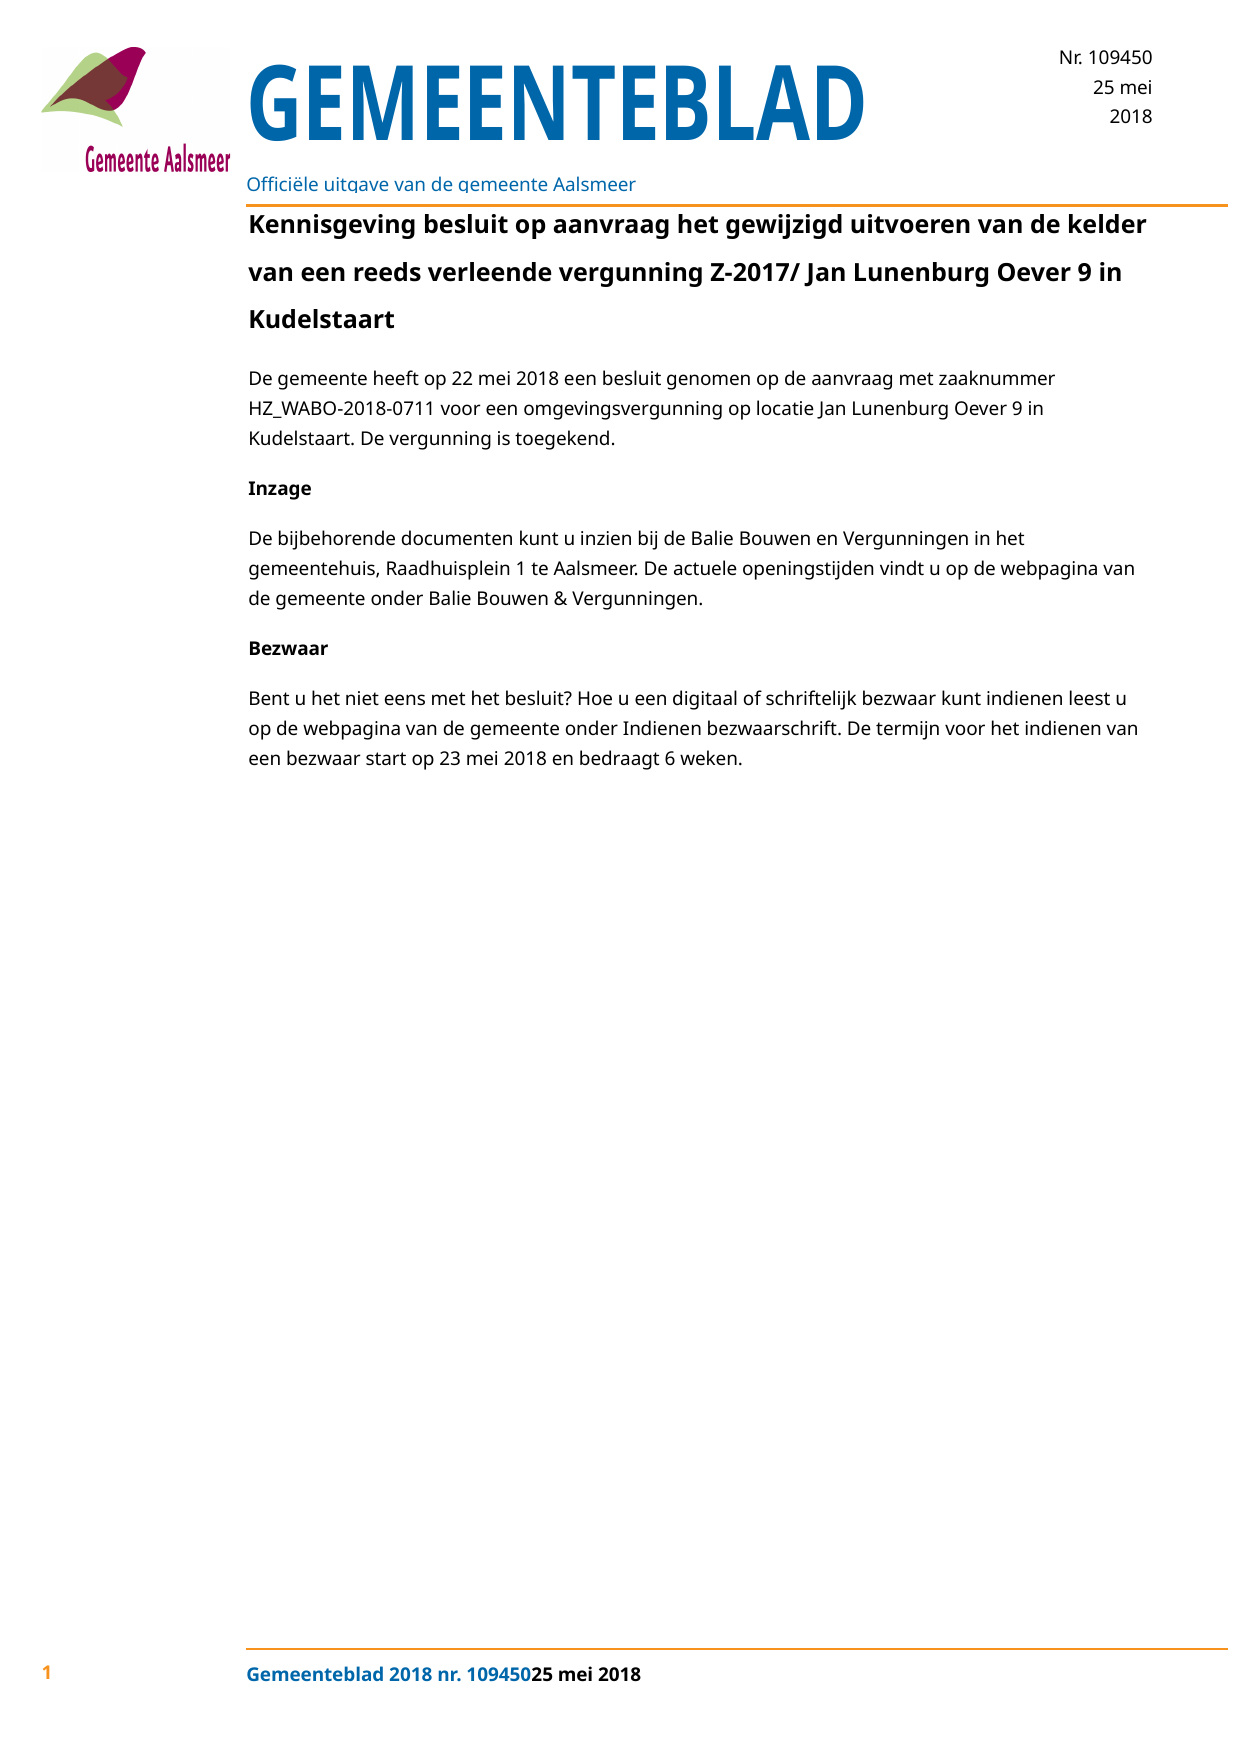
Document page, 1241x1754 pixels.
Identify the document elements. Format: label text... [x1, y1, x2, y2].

text De gemeente heeft op 22 mei 2018 een besluit genomen op de aanvraag met zaaknummer HZ_WABO-2018-0711 voor een omgevingsvergunning op locatie Jan Lunenburg Oever 9 in Kudelstaart. De vergunning is toegekend. [248, 366, 1152, 450]
text Inzage [248, 475, 1152, 501]
picture [41, 47, 231, 172]
text Bent u het niet eens met het besluit? Hoe u een digitaal of schriftelijk bezwaar kunt indienen leest u op de webpagina van de gemeente onder Indienen bezwaarschrift. De termijn voor het indienen van een bezwaar start op 23 mei 2018 en bedraagt 6 weken. [248, 686, 1152, 770]
text Kennisgeving besluit op aanvraag het gewijzigd uitvoeren van de kelder van een reeds verleende vergunning Z-2017/ Jan Lunenburg Oever 9 in Kudelstaart [248, 207, 1152, 336]
text De bijbehorende documenten kunt u inzien bij de Balie Bouwen en Vergunningen in het gemeentehuis, Raadhuisplein 1 te Aalsmeer. De actuele openingstijden vindt u op de webpagina van de gemeente onder Balie Bouwen & Vergunningen. [248, 526, 1152, 610]
text Bezwaar [248, 635, 1152, 661]
